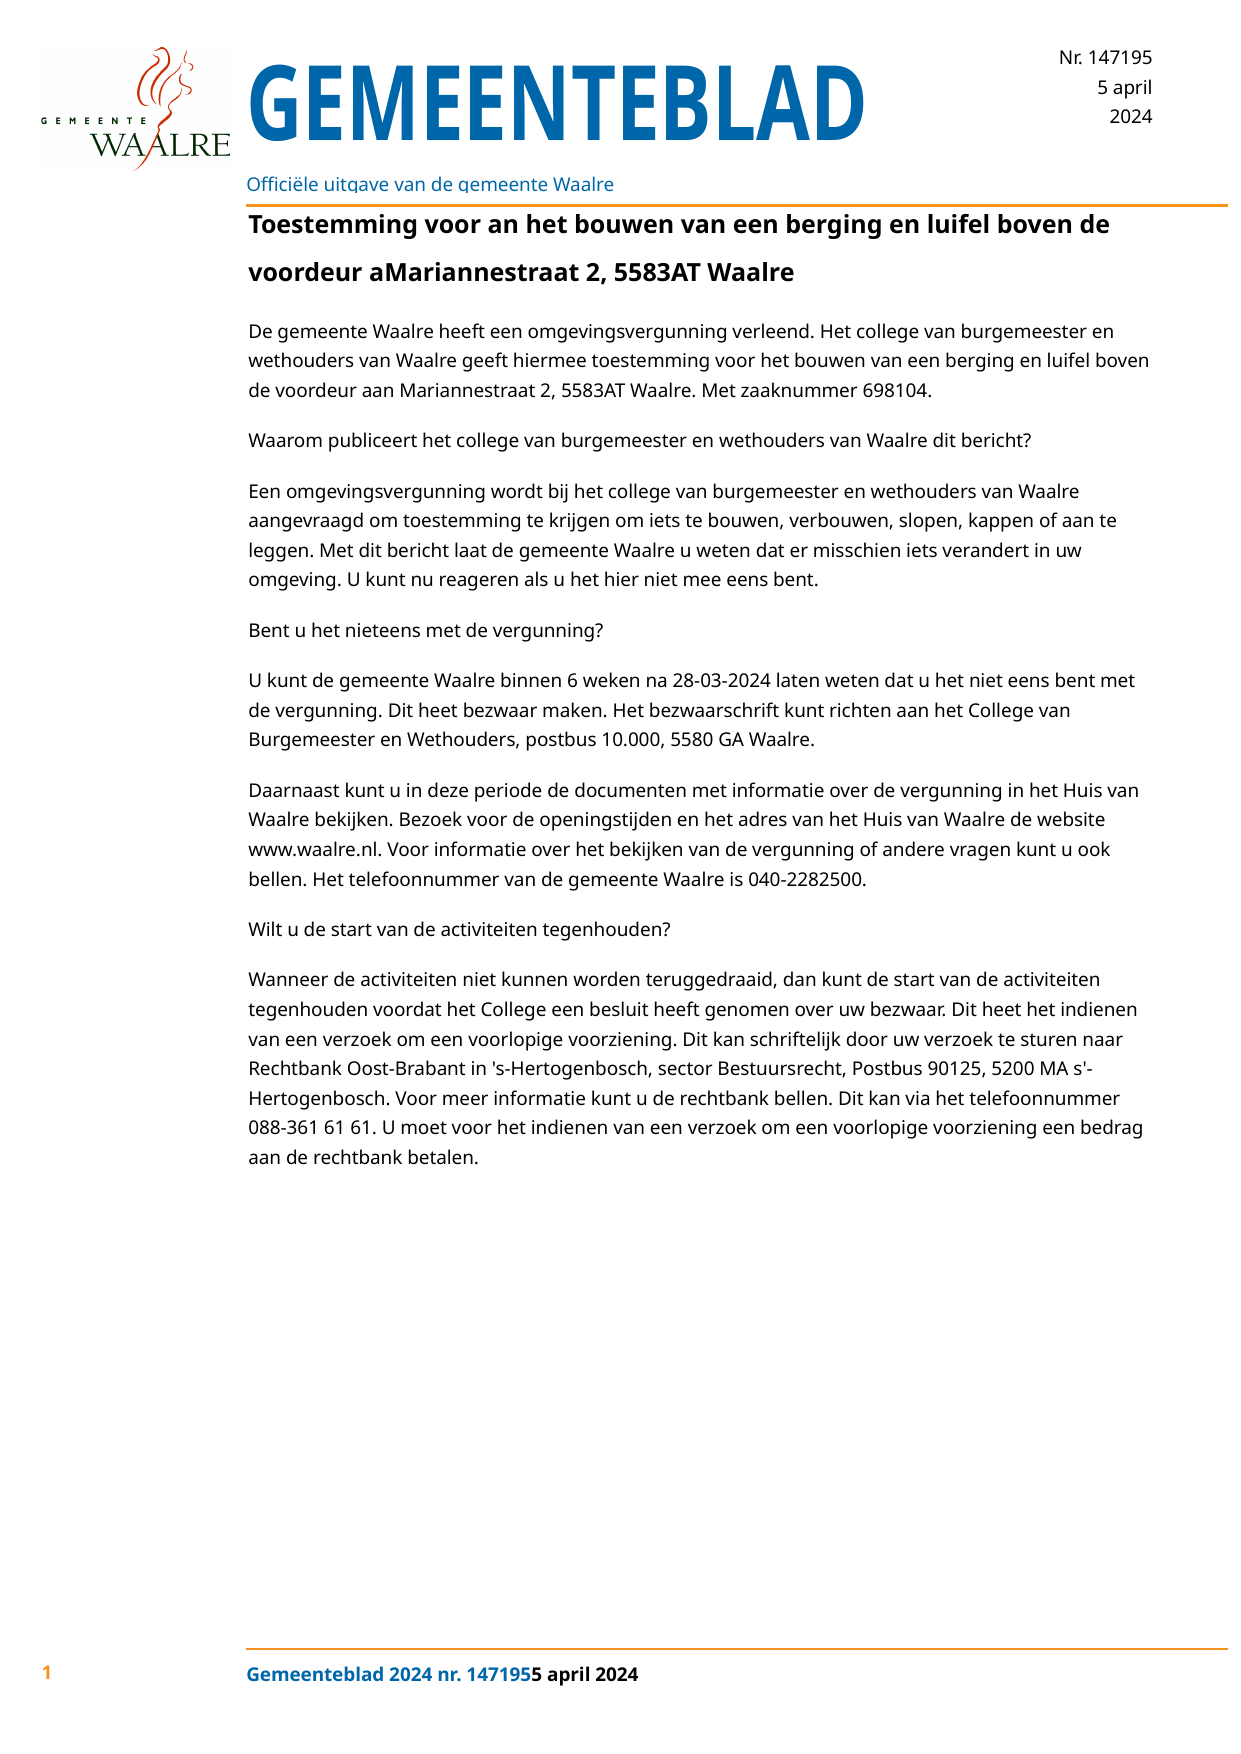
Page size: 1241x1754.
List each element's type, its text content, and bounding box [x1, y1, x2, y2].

picture [41, 47, 231, 172]
text De gemeente Waalre heeft een omgevingsvergunning verleend. Het college van burgemeester en wethouders van Waalre geeft hiermee toestemming voor het bouwen van een berging en luifel boven de voordeur aan Mariannestraat 2, 5583AT Waalre. Met zaaknummer 698104. [248, 318, 1152, 403]
text Een omgevingsvergunning wordt bij het college van burgemeester en wethouders van Waalre aangevraagd om toestemming te krijgen om iets te bouwen, verbouwen, slopen, kappen of aan te leggen. Met dit bericht laat de gemeente Waalre u weten dat er misschien iets verandert in uw omgeving. U kunt nu reageren als u het hier niet mee eens bent. [248, 478, 1152, 592]
text Wanneer de activiteiten niet kunnen worden teruggedraaid, dan kunt de start van de activiteiten tegenhouden voordat het College een besluit heeft genomen over uw bezwaar. Dit heet het indienen van een verzoek om een voorlopige voorziening. Dit kan schriftelijk door uw verzoek te sturen naar Rechtbank Oost-Brabant in 's-Hertogenbosch, sector Bestuursrecht, Postbus 90125, 5200 MA s'-Hertogenbosch. Voor meer informatie kunt u de rechtbank bellen. Dit kan via het telefoonnummer 088-361 61 61. U moet voor het indienen van een verzoek om een voorlopige voorziening een bedrag aan de rechtbank betalen. [248, 967, 1152, 1170]
text Toestemming voor an het bouwen van een berging en luifel boven de voordeur aMariannestraat 2, 5583AT Waalre [248, 207, 1152, 288]
text U kunt de gemeente Waalre binnen 6 weken na 28-03-2024 laten weten dat u het niet eens bent met de vergunning. Dit heet bezwaar maken. Het bezwaarschrift kunt richten aan het College van Burgemeester en Wethouders, postbus 10.000, 5580 GA Waalre. [248, 667, 1152, 752]
text Bent u het nieteens met de vergunning? [248, 617, 1152, 643]
text Wilt u de start van de activiteiten tegenhouden? [248, 916, 1152, 942]
text Waarom publiceert het college van burgemeester en wethouders van Waalre dit bericht? [248, 427, 1152, 453]
text Daarnaast kunt u in deze periode de documenten met informatie over de vergunning in het Huis van Waalre bekijken. Bezoek voor de openingstijden en het adres van het Huis van Waalre de website www.waalre.nl. Voor informatie over het bekijken van de vergunning of andere vragen kunt u ook bellen. Het telefoonnummer van de gemeente Waalre is 040-2282500. [248, 777, 1152, 892]
